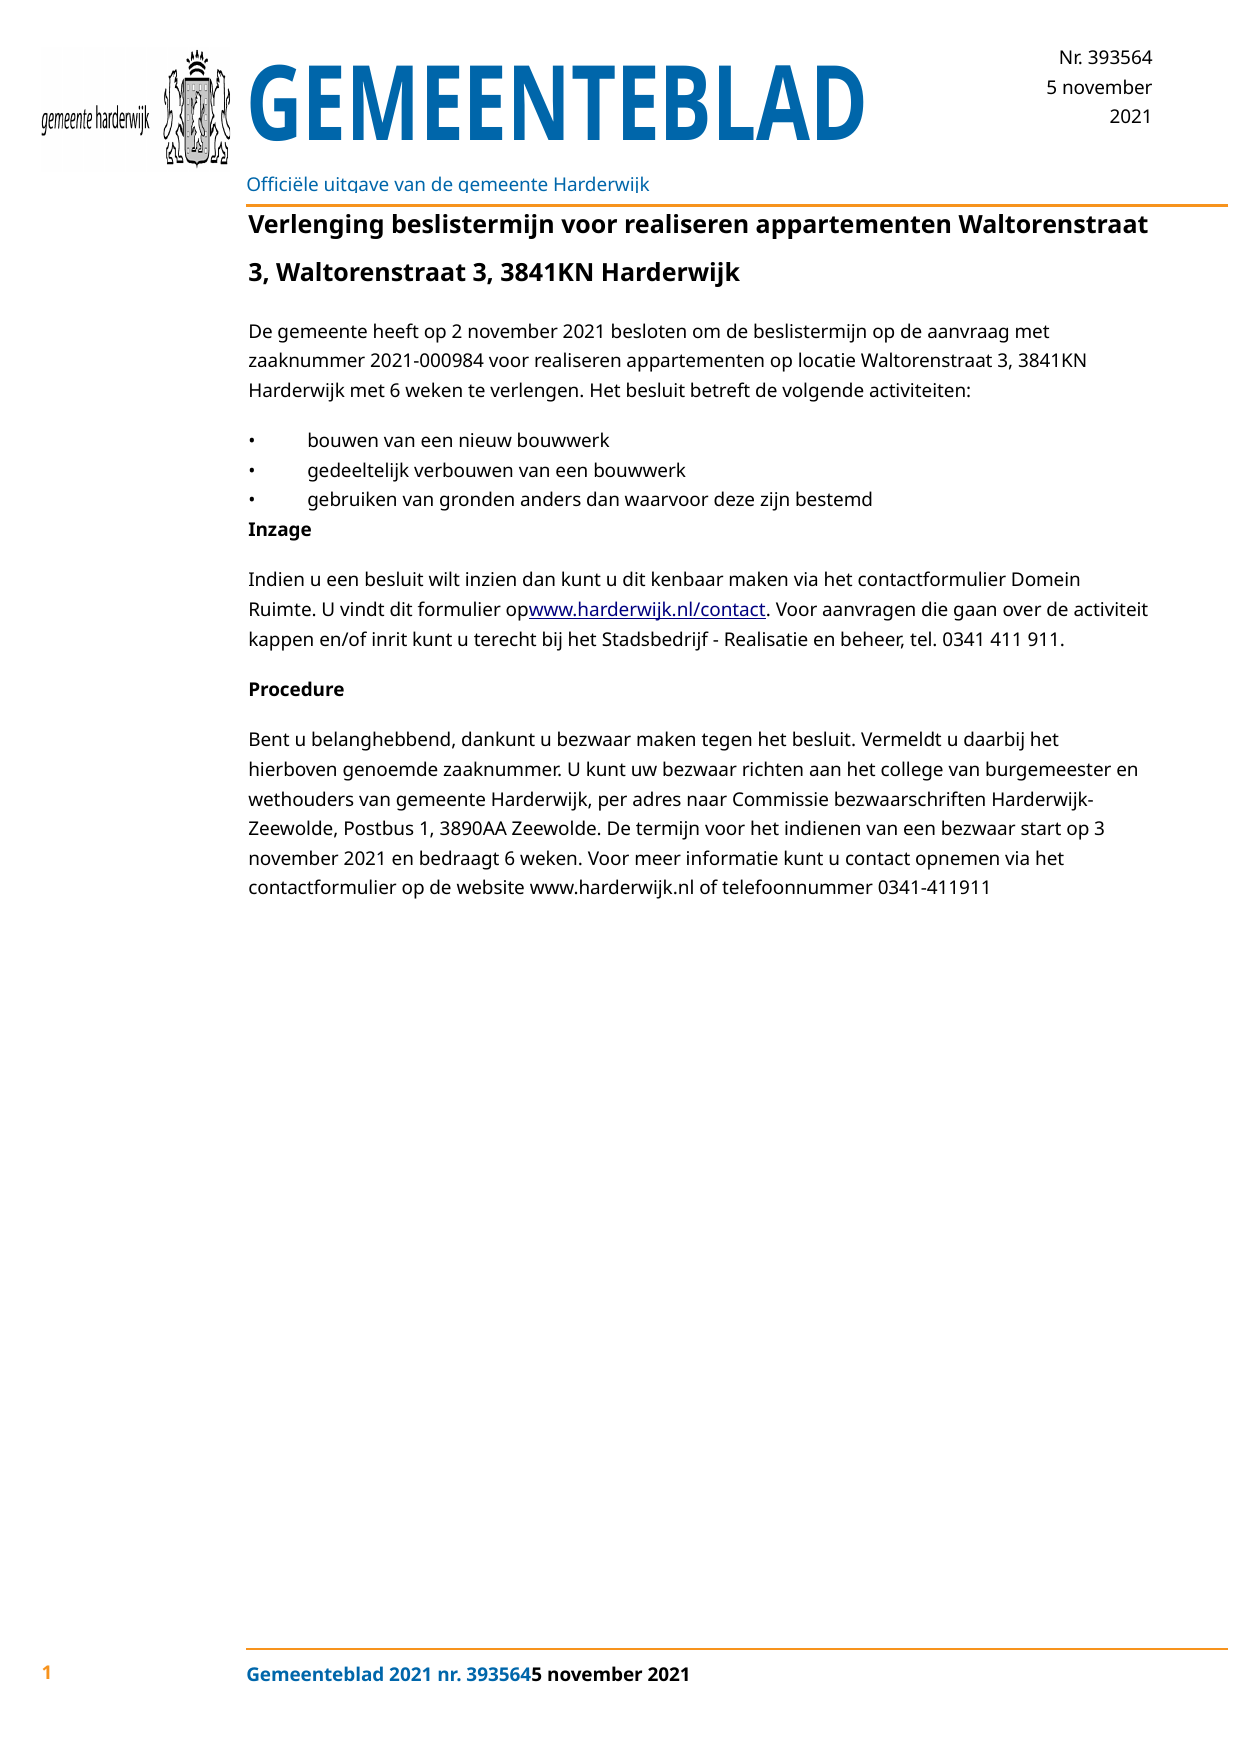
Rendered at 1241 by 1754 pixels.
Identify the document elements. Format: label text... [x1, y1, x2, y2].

list gebruiken van gronden anders dan waarvoor deze zijn bestemd [248, 487, 1152, 512]
text Verlenging beslistermijn voor realiseren appartementen Waltorenstraat 3, Waltorenstraat 3, 3841KN Harderwijk [248, 207, 1152, 288]
list bouwen van een nieuw bouwwerk [248, 427, 1152, 453]
list gedeeltelijk verbouwen van een bouwwerk [248, 457, 1152, 483]
text Procedure [248, 676, 1152, 702]
text Bent u belanghebbend, dankunt u bezwaar maken tegen het besluit. Vermeldt u daarbij het hierboven genoemde zaaknummer. U kunt uw bezwaar richten aan het college van burgemeester en wethouders van gemeente Harderwijk, per adres naar Commissie bezwaarschriften Harderwijk-Zeewolde, Postbus 1, 3890AA Zeewolde. De termijn voor het indienen van een bezwaar start op 3 november 2021 en bedraagt 6 weken. Voor meer informatie kunt u contact opnemen via het contactformulier op de website www.harderwijk.nl of telefoonnummer 0341-411911 [248, 727, 1152, 900]
picture [41, 47, 231, 172]
text De gemeente heeft op 2 november 2021 besloten om de beslistermijn op de aanvraag met zaaknummer 2021-000984 voor realiseren appartementen op locatie Waltorenstraat 3, 3841KN Harderwijk met 6 weken te verlengen. Het besluit betreft de volgende activiteiten: [248, 318, 1152, 403]
text Indien u een besluit wilt inzien dan kunt u dit kenbaar maken via het contactformulier Domein Ruimte. U vindt dit formulier opwww.harderwijk.nl/contact. Voor aanvragen die gaan over de activiteit kappen en/of inrit kunt u terecht bij het Stadsbedrijf - Realisatie en beheer, tel. 0341 411 911. [248, 567, 1152, 652]
text Inzage [248, 516, 1152, 542]
